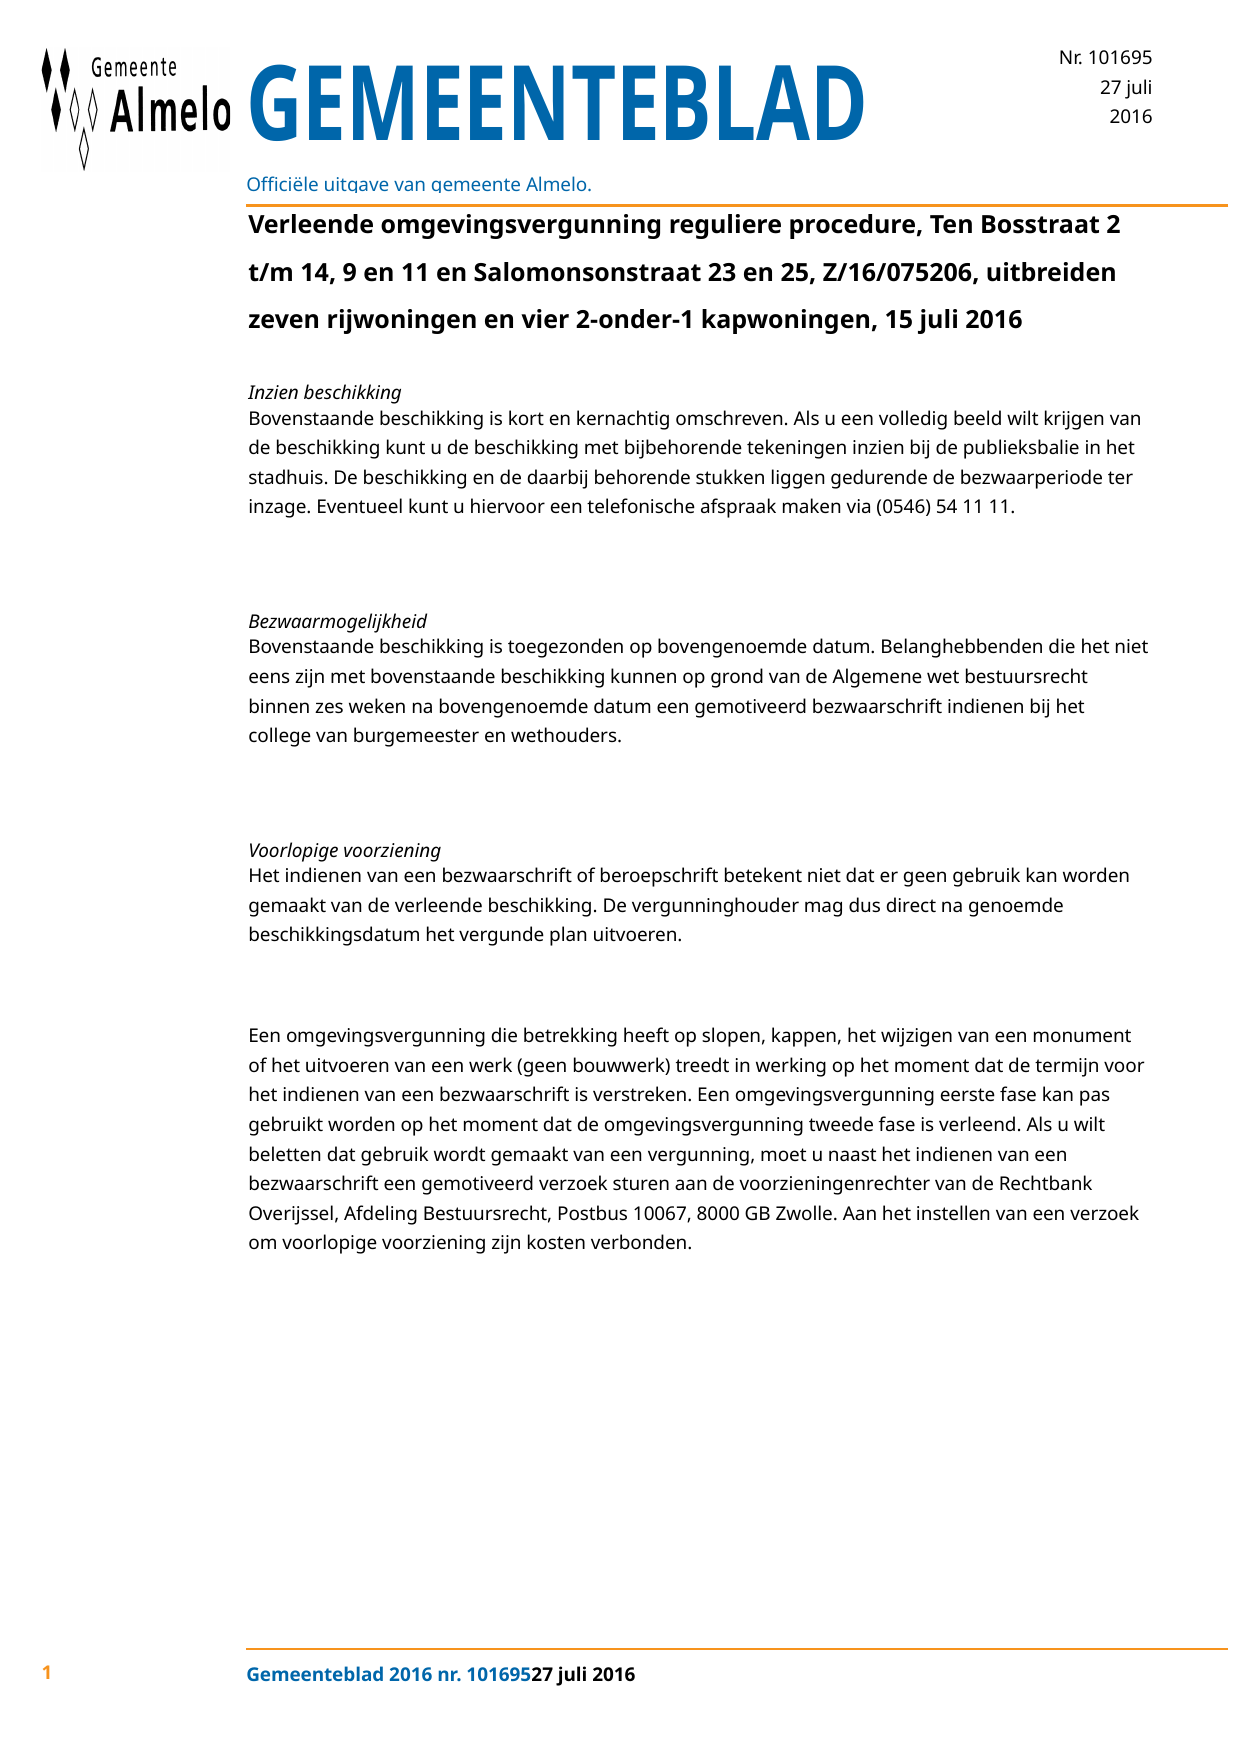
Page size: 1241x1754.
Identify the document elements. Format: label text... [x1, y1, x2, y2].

text Het indienen van een bezwaarschrift of beroepschrift betekent niet dat er geen gebruik kan worden gemaakt van de verleende beschikking. De vergunninghouder mag dus direct na genoemde beschikkingsdatum het vergunde plan uitvoeren. [248, 862, 1152, 947]
text Bezwaarmogelijkheid [248, 608, 1152, 634]
text Voorlopige voorziening [248, 837, 1152, 862]
picture [41, 47, 231, 172]
text Een omgevingsvergunning die betrekking heeft op slopen, kappen, het wijzigen van een monument of het uitvoeren van een werk (geen bouwwerk) treedt in werking op het moment dat de termijn voor het indienen van een bezwaarschrift is verstreken. Een omgevingsvergunning eerste fase kan pas gebruikt worden op het moment dat de omgevingsvergunning tweede fase is verleend. Als u wilt beletten dat gebruik wordt gemaakt van een vergunning, moet u naast het indienen van een bezwaarschrift een gemotiveerd verzoek sturen aan de voorzieningenrechter van de Rechtbank Overijssel, Afdeling Bestuursrecht, Postbus 10067, 8000 GB Zwolle. Aan het instellen van een verzoek om voorlopige voorziening zijn kosten verbonden. [248, 1022, 1152, 1255]
text Verleende omgevingsvergunning reguliere procedure, Ten Bosstraat 2 t/m 14, 9 en 11 en Salomonsonstraat 23 en 25, Z/16/075206, uitbreiden zeven rijwoningen en vier 2-onder-1 kapwoningen, 15 juli 2016 [248, 207, 1152, 336]
text Bovenstaande beschikking is toegezonden op bovengenoemde datum. Belanghebbenden die het niet eens zijn met bovenstaande beschikking kunnen op grond van de Algemene wet bestuursrecht binnen zes weken na bovengenoemde datum een gemotiveerd bezwaarschrift indienen bij het college van burgemeester en wethouders. [248, 634, 1152, 748]
text Bovenstaande beschikking is kort en kernachtig omschreven. Als u een volledig beeld wilt krijgen van de beschikking kunt u de beschikking met bijbehorende tekeningen inzien bij de publieksbalie in het stadhuis. De beschikking en de daarbij behorende stukken liggen gedurende de bezwaarperiode ter inzage. Eventueel kunt u hiervoor een telefonische afspraak maken via (0546) 54 11 11. [248, 405, 1152, 519]
text Inzien beschikking [248, 379, 1152, 405]
